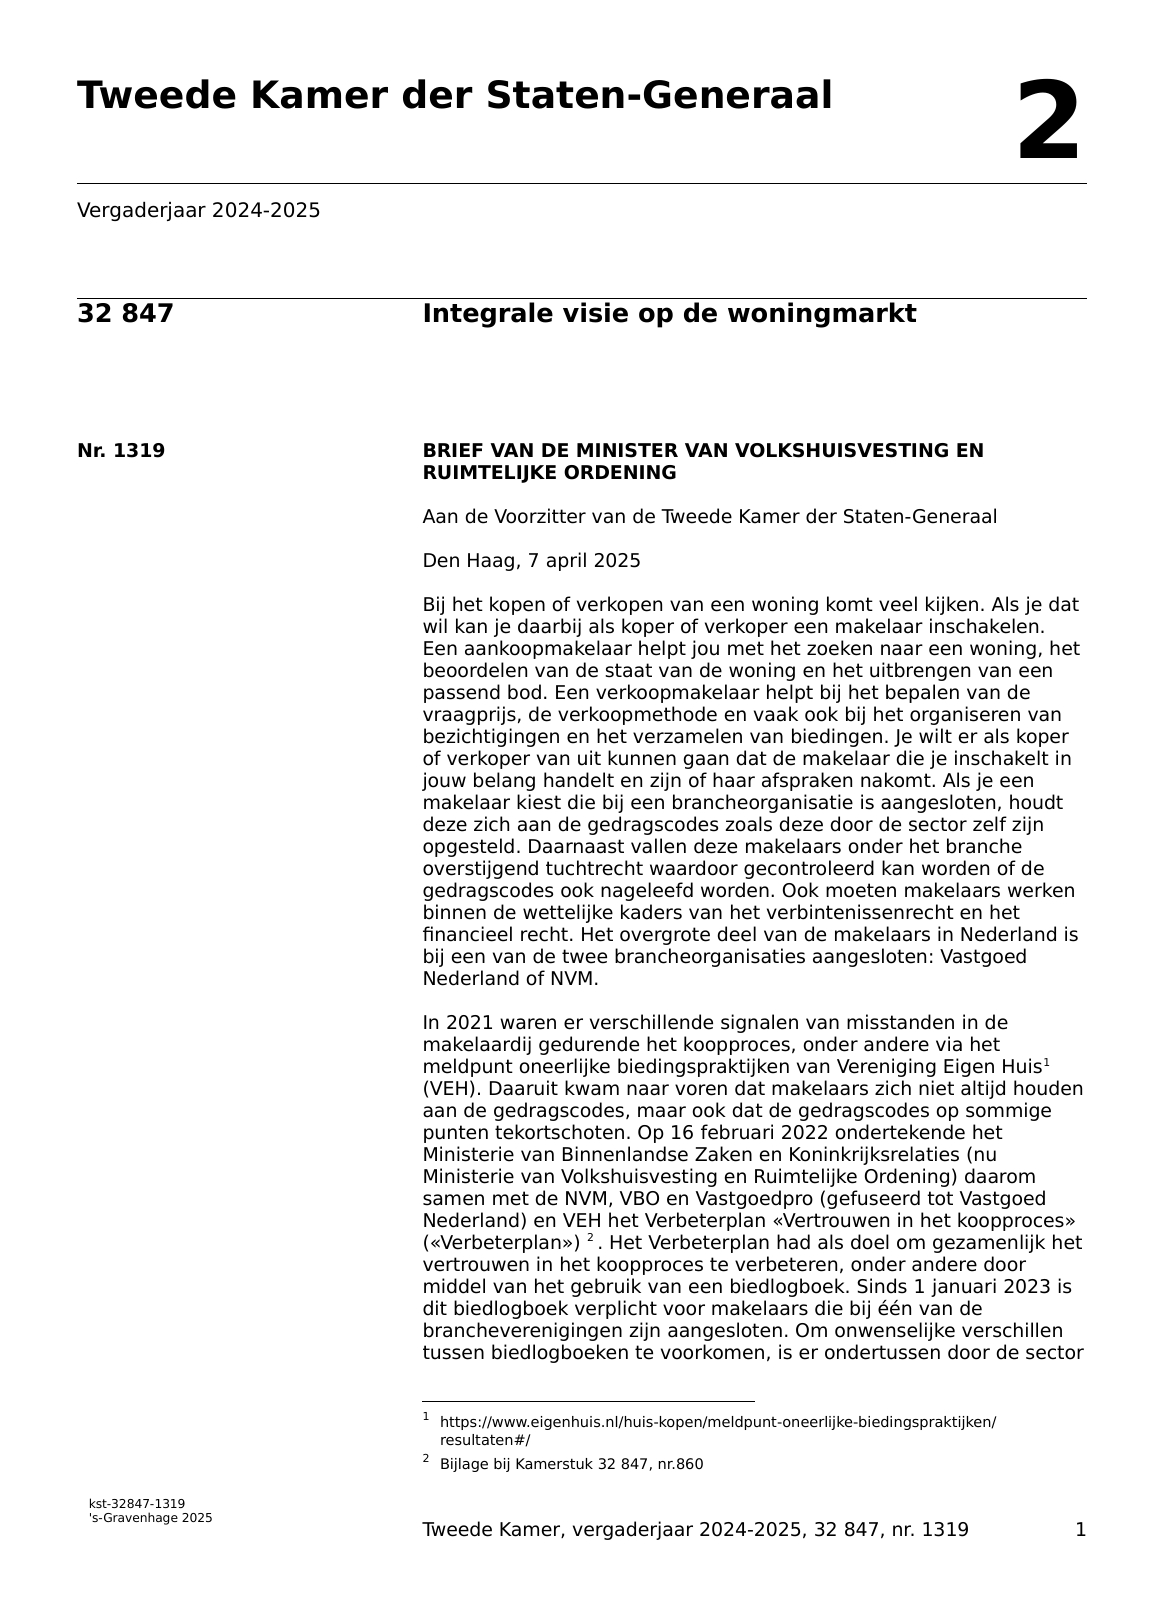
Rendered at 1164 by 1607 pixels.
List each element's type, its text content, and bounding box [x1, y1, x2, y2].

text Bij het kopen of verkopen van een woning komt veel kijken. Als je dat wil kan je daarbij als koper of verkoper een makelaar inschakelen. Een aankoopmakelaar helpt jou met het zoeken naar een woning, het beoordelen van de staat van de woning en het uitbrengen van een passend bod. Een verkoopmakelaar helpt bij het bepalen van de vraagprijs, de verkoopmethode en vaak ook bij het organiseren van bezichtigingen en het verzamelen van biedingen. Je wilt er als koper of verkoper van uit kunnen gaan dat de makelaar die je inschakelt in jouw belang handelt en zijn of haar afspraken nakomt. Als je een makelaar kiest die bij een brancheorganisatie is aangesloten, houdt deze zich aan de gedragscodes zoals deze door de sector zelf zijn opgesteld. Daarnaast vallen deze makelaars onder het branche overstijgend tuchtrecht waardoor gecontroleerd kan worden of de gedragscodes ook nageleefd worden. Ook moeten makelaars werken binnen de wettelijke kaders van het verbintenissenrecht en het financieel recht. Het overgrote deel van de makelaars in Nederland is bij een van de twee brancheorganisaties aangesloten: Vastgoed Nederland of NVM. [422, 594, 1087, 990]
text https://www.eigenhuis.nl/huis-kopen/meldpunt-oneerlijke-biedingspraktijken/resultaten#/ [422, 1410, 1087, 1449]
text Bijlage bij Kamerstuk 32 847, nr.860 [422, 1452, 1087, 1474]
table_header Tweede Kamer der Staten-Generaal [77, 59, 886, 183]
subtitle 32 847 Integrale visie op de woningmarkt [77, 299, 1087, 329]
text In 2021 waren er verschillende signalen van misstanden in de makelaardij gedurende het koopproces, onder andere via het meldpunt oneerlijke biedingspraktijken van Vereniging Eigen Huis (VEH). Daaruit kwam naar voren dat makelaars zich niet altijd houden aan de gedragscodes, maar ook dat de gedragscodes op sommige punten tekortschoten. Op 16 februari 2022 ondertekende het Ministerie van Binnenlandse Zaken en Koninkrijksrelaties (nu Ministerie van Volkshuisvesting en Ruimtelijke Ordening) daarom samen met de NVM, VBO en Vastgoedpro (gefuseerd tot Vastgoed Nederland) en VEH het Verbeterplan «Vertrouwen in het koopproces» («Verbeterplan») . Het Verbeterplan had als doel om gezamenlijk het vertrouwen in het koopproces te verbeteren, onder andere door middel van het gebruik van een biedlogboek. Sinds 1 januari 2023 is dit biedlogboek verplicht voor makelaars die bij één van de brancheverenigingen zijn aangesloten. Om onwenselijke verschillen tussen biedlogboeken te voorkomen, is er ondertussen door de sector [422, 1012, 1087, 1364]
table_cell Vergaderjaar 2024-2025 [77, 184, 1087, 298]
text Den Haag, 7 april 2025 [422, 550, 1087, 572]
text Aan de Voorzitter van de Tweede Kamer der Staten-Generaal [422, 506, 1087, 528]
subtitle Nr. 1319 BRIEF VAN DE MINISTER VAN VOLKSHUISVESTING EN RUIMTELIJKE ORDENING [77, 440, 1087, 484]
text kst-32847-1319 [88, 1497, 323, 1511]
table_header 2 [886, 59, 1087, 183]
text 's-Gravenhage 2025 [88, 1511, 323, 1525]
